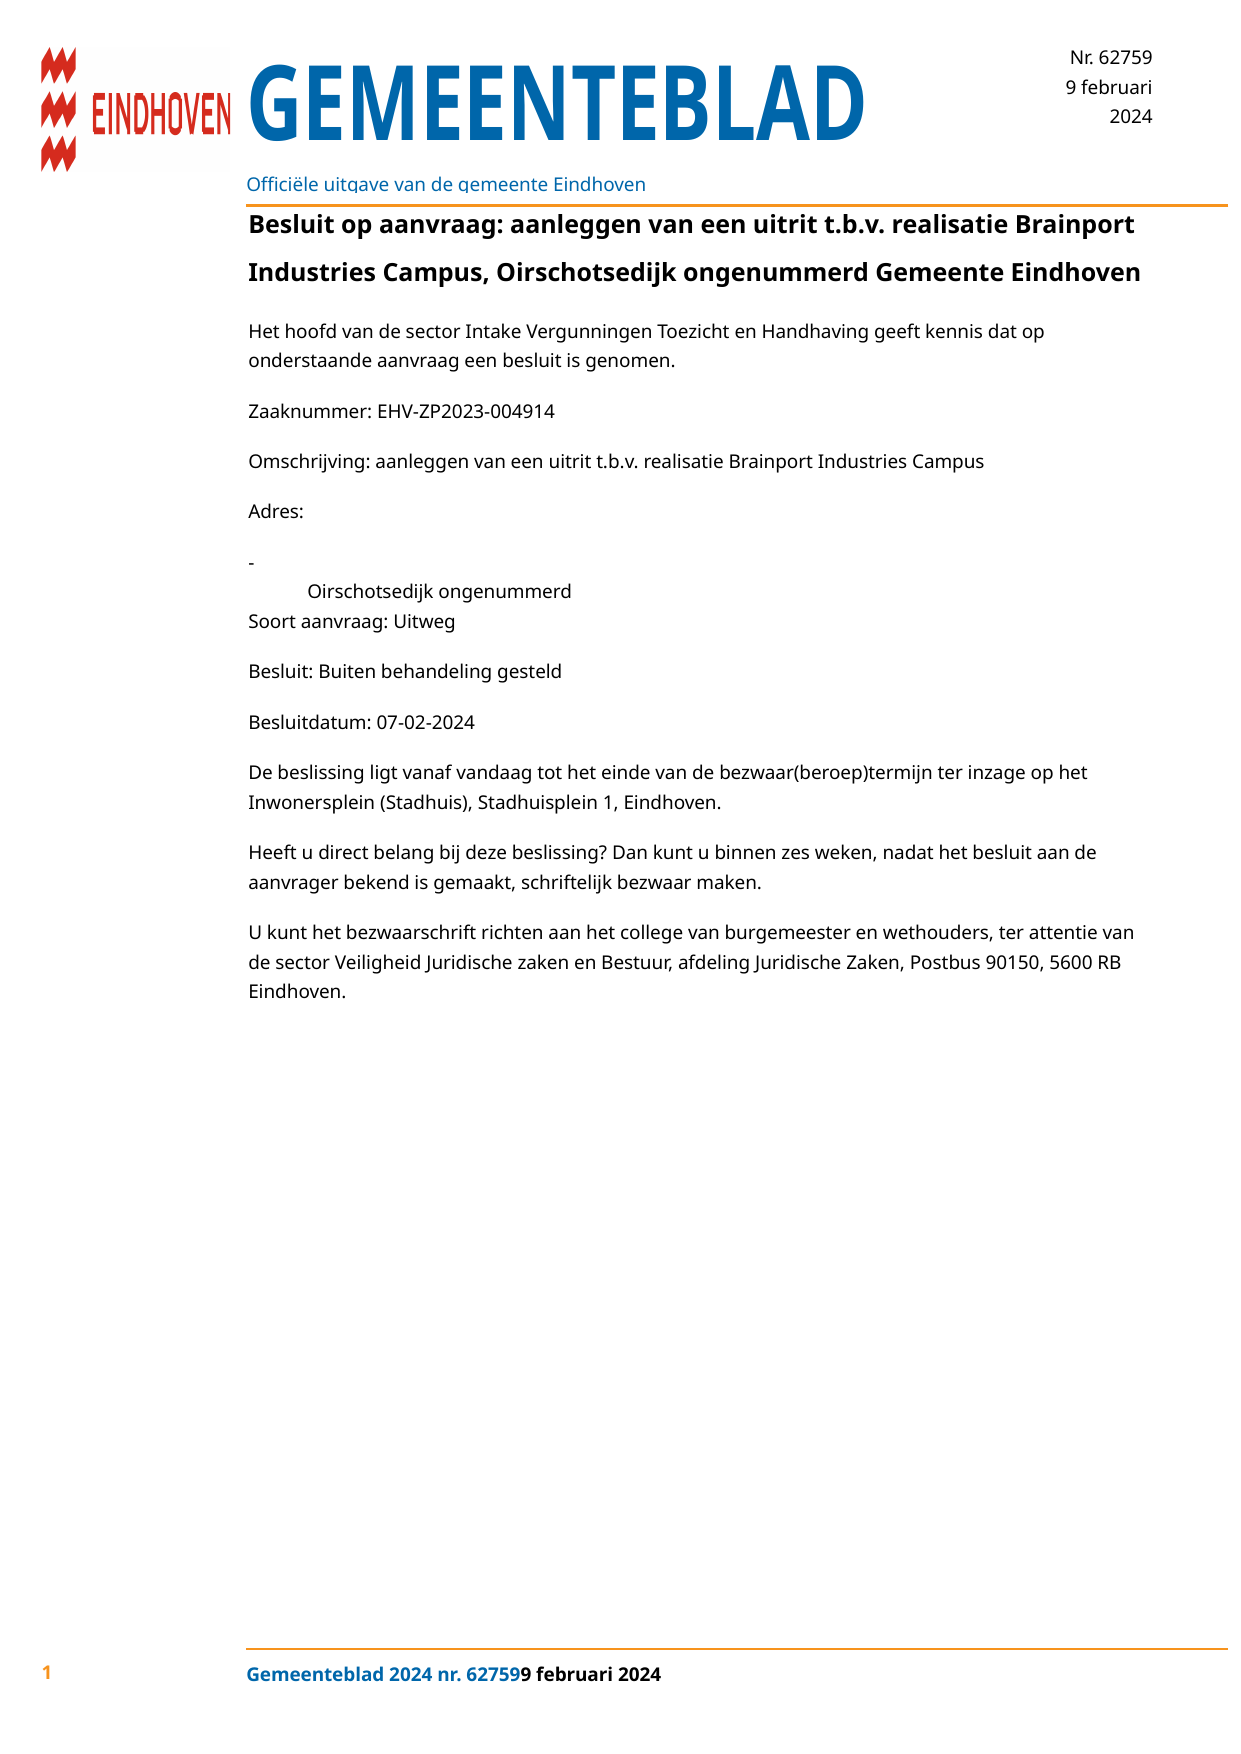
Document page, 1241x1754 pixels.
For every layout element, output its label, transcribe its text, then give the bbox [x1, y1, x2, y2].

text Omschrijving: aanleggen van een uitrit t.b.v. realisatie Brainport Industries Campus [248, 448, 1152, 474]
list Oirschotsedijk ongenummerd [248, 579, 1152, 604]
text Adres: [248, 499, 1152, 524]
text Heeft u direct belang bij deze beslissing? Dan kunt u binnen zes weken, nadat het besluit aan de aanvrager bekend is gemaakt, schriftelijk bezwaar maken. [248, 839, 1152, 895]
text De beslissing ligt vanaf vandaag tot het einde van de bezwaar(beroep)termijn ter inzage op het Inwonersplein (Stadhuis), Stadhuisplein 1, Eindhoven. [248, 759, 1152, 815]
text U kunt het bezwaarschrift richten aan het college van burgemeester en wethouders, ter attentie van de sector Veiligheid Juridische zaken en Bestuur, afdeling Juridische Zaken, Postbus 90150, 5600 RB Eindhoven. [248, 919, 1152, 1004]
picture [41, 47, 231, 172]
text Soort aanvraag: Uitweg [248, 608, 1152, 634]
text Het hoofd van de sector Intake Vergunningen Toezicht en Handhaving geeft kennis dat op onderstaande aanvraag een besluit is genomen. [248, 318, 1152, 373]
text Besluitdatum: 07-02-2024 [248, 709, 1152, 735]
text Besluit op aanvraag: aanleggen van een uitrit t.b.v. realisatie Brainport Industries Campus, Oirschotsedijk ongenummerd Gemeente Eindhoven [248, 207, 1152, 288]
text Zaaknummer: EHV-ZP2023-004914 [248, 398, 1152, 424]
text Besluit: Buiten behandeling gesteld [248, 659, 1152, 684]
